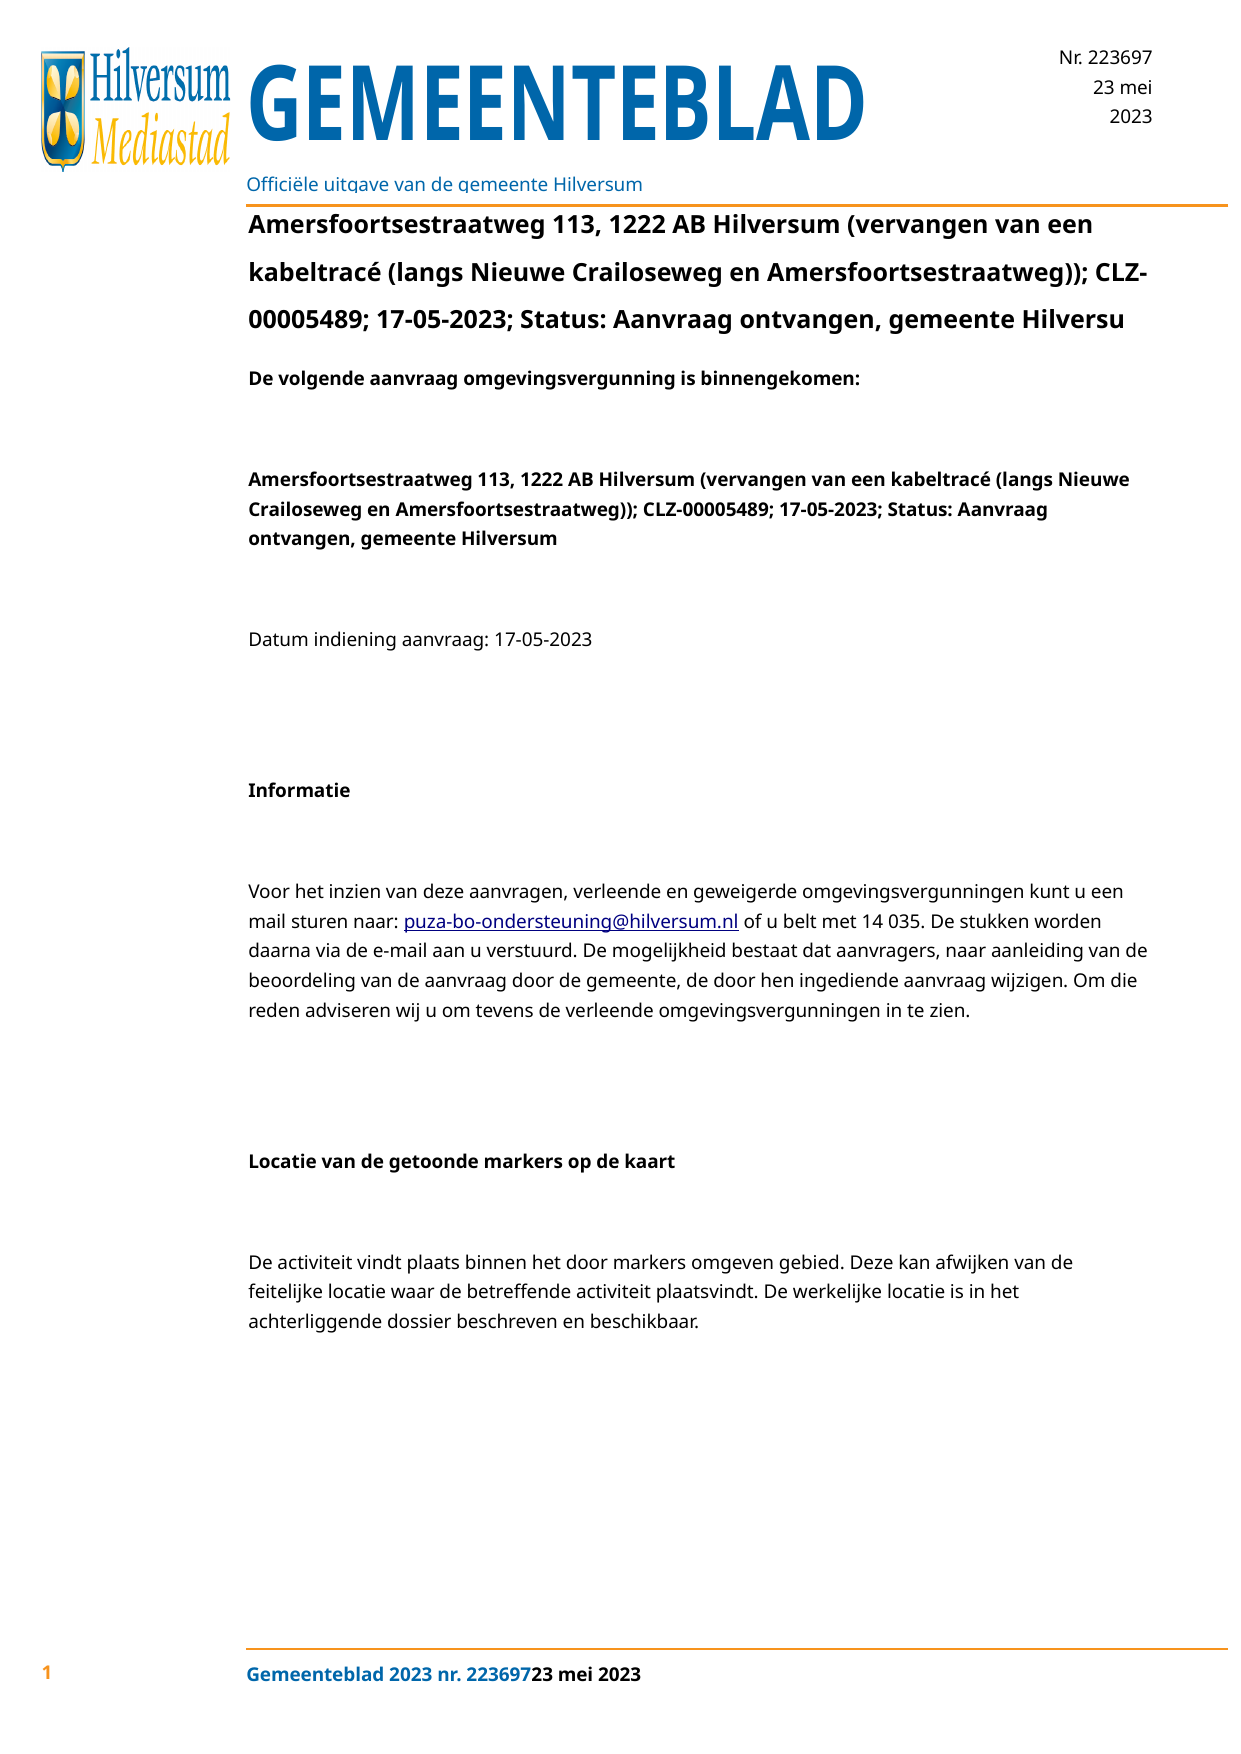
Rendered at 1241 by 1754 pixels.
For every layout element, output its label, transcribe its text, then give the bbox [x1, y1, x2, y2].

text De volgende aanvraag omgevingsvergunning is binnengekomen: [248, 366, 1152, 391]
text Locatie van de getoonde markers op de kaart [248, 1148, 1152, 1174]
picture [41, 47, 231, 172]
text Datum indiening aanvraag: 17-05-2023 [248, 626, 1152, 652]
text De activiteit vindt plaats binnen het door markers omgeven gebied. Deze kan afwijken van de feitelijke locatie waar de betreffende activiteit plaatsvindt. De werkelijke locatie is in het achterliggende dossier beschreven en beschikbaar. [248, 1249, 1152, 1334]
text Amersfoortsestraatweg 113, 1222 AB Hilversum (vervangen van een kabeltracé (langs Nieuwe Crailoseweg en Amersfoortsestraatweg)); CLZ-00005489; 17-05-2023; Status: Aanvraag ontvangen, gemeente Hilversu [248, 207, 1152, 336]
text Amersfoortsestraatweg 113, 1222 AB Hilversum (vervangen van een kabeltracé (langs Nieuwe Crailoseweg en Amersfoortsestraatweg)); CLZ-00005489; 17-05-2023; Status: Aanvraag ontvangen, gemeente Hilversum [248, 466, 1152, 551]
text Voor het inzien van deze aanvragen, verleende en geweigerde omgevingsvergunningen kunt u een mail sturen naar: puza-bo-ondersteuning@hilversum.nl of u belt met 14 035. De stukken worden daarna via de e-mail aan u verstuurd. De mogelijkheid bestaat dat aanvragers, naar aanleiding van de beoordeling van de aanvraag door de gemeente, de door hen ingediende aanvraag wijzigen. Om die reden adviseren wij u om tevens de verleende omgevingsvergunningen in te zien. [248, 878, 1152, 1022]
text Informatie [248, 778, 1152, 803]
